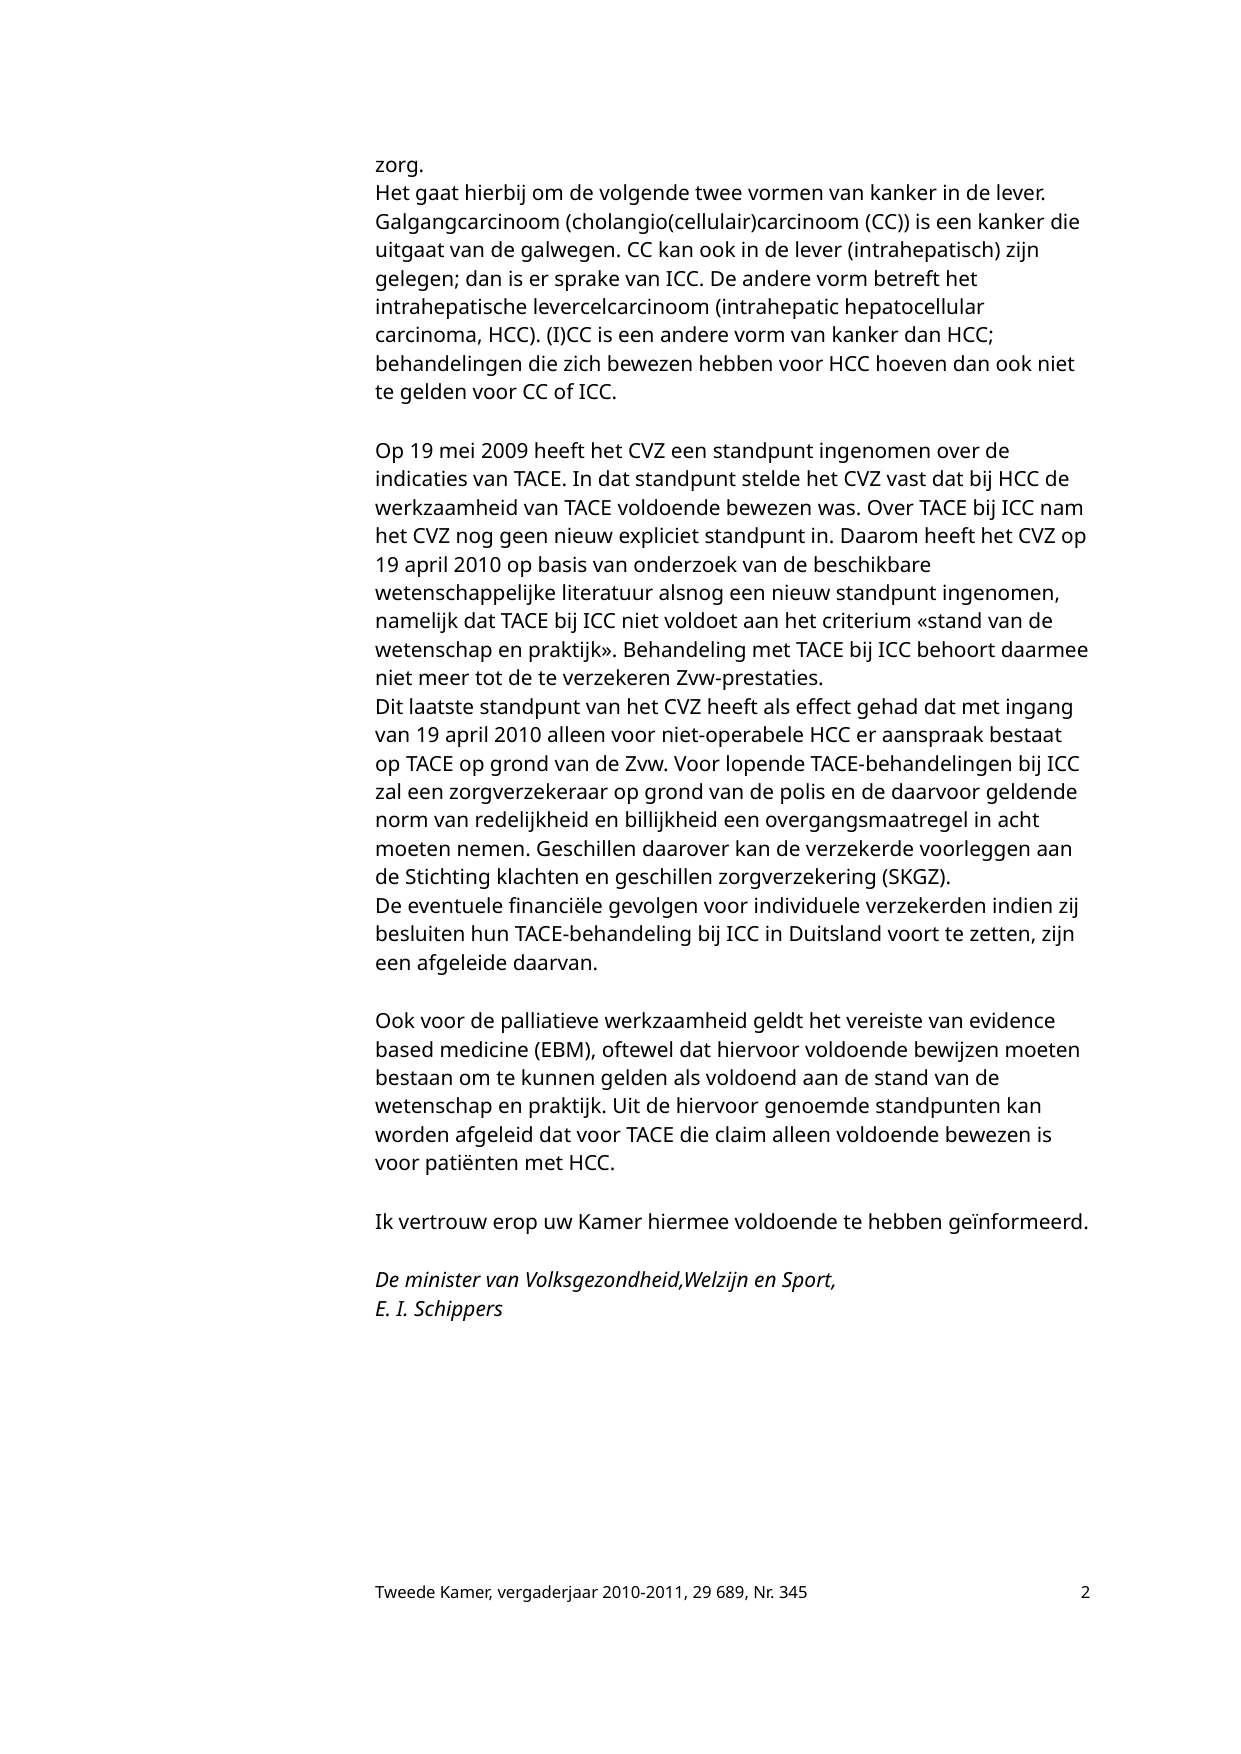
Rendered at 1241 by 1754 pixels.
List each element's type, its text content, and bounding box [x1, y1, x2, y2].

text Het gaat hierbij om de volgende twee vormen van kanker in de lever. Galgangcarcinoom (cholangio(cellulair)carcinoom (CC)) is een kanker die uitgaat van de galwegen. CC kan ook in de lever (intrahepatisch) zijn gelegen; dan is er sprake van ICC. De andere vorm betreft het intrahepatische levercelcarcinoom (intrahepatic hepatocellular carcinoma, HCC). (I)CC is een andere vorm van kanker dan HCC; behandelingen die zich bewezen hebben voor HCC hoeven dan ook niet te gelden voor CC of ICC. [375, 178, 1090, 406]
text Op 19 mei 2009 heeft het CVZ een standpunt ingenomen over de indicaties van TACE. In dat standpunt stelde het CVZ vast dat bij HCC de werkzaamheid van TACE voldoende bewezen was. Over TACE bij ICC nam het CVZ nog geen nieuw expliciet standpunt in. Daarom heeft het CVZ op 19 april 2010 op basis van onderzoek van de beschikbare wetenschappelijke literatuur alsnog een nieuw standpunt ingenomen, namelijk dat TACE bij ICC niet voldoet aan het criterium «stand van de wetenschap en praktijk». Behandeling met TACE bij ICC behoort daarmee niet meer tot de te verzekeren Zvw-prestaties. [375, 436, 1090, 692]
text Ook voor de palliatieve werkzaamheid geldt het vereiste van evidence based medicine (EBM), oftewel dat hiervoor voldoende bewijzen moeten bestaan om te kunnen gelden als voldoend aan de stand van de wetenschap en praktijk. Uit de hiervoor genoemde standpunten kan worden afgeleid dat voor TACE die claim alleen voldoende bewezen is voor patiënten met HCC. [375, 1006, 1090, 1177]
text Ik vertrouw erop uw Kamer hiermee voldoende te hebben geïnformeerd. [375, 1207, 1090, 1235]
text De eventuele financiële gevolgen voor individuele verzekerden indien zij besluiten hun TACE-behandeling bij ICC in Duitsland voort te zetten, zijn een afgeleide daarvan. [375, 891, 1090, 976]
text Dit laatste standpunt van het CVZ heeft als effect gehad dat met ingang van 19 april 2010 alleen voor niet-operabele HCC er aanspraak bestaat op TACE op grond van de Zvw. Voor lopende TACE-behandelingen bij ICC zal een zorgverzekeraar op grond van de polis en de daarvoor geldende norm van redelijkheid en billijkheid een overgangsmaatregel in acht moeten nemen. Geschillen daarover kan de verzekerde voorleggen aan de Stichting klachten en geschillen zorgverzekering (SKGZ). [375, 692, 1090, 891]
text zorg. [375, 150, 1090, 178]
text E. I. Schippers [375, 1294, 1090, 1322]
text De minister van Volksgezondheid,Welzijn en Sport, [375, 1265, 1090, 1294]
